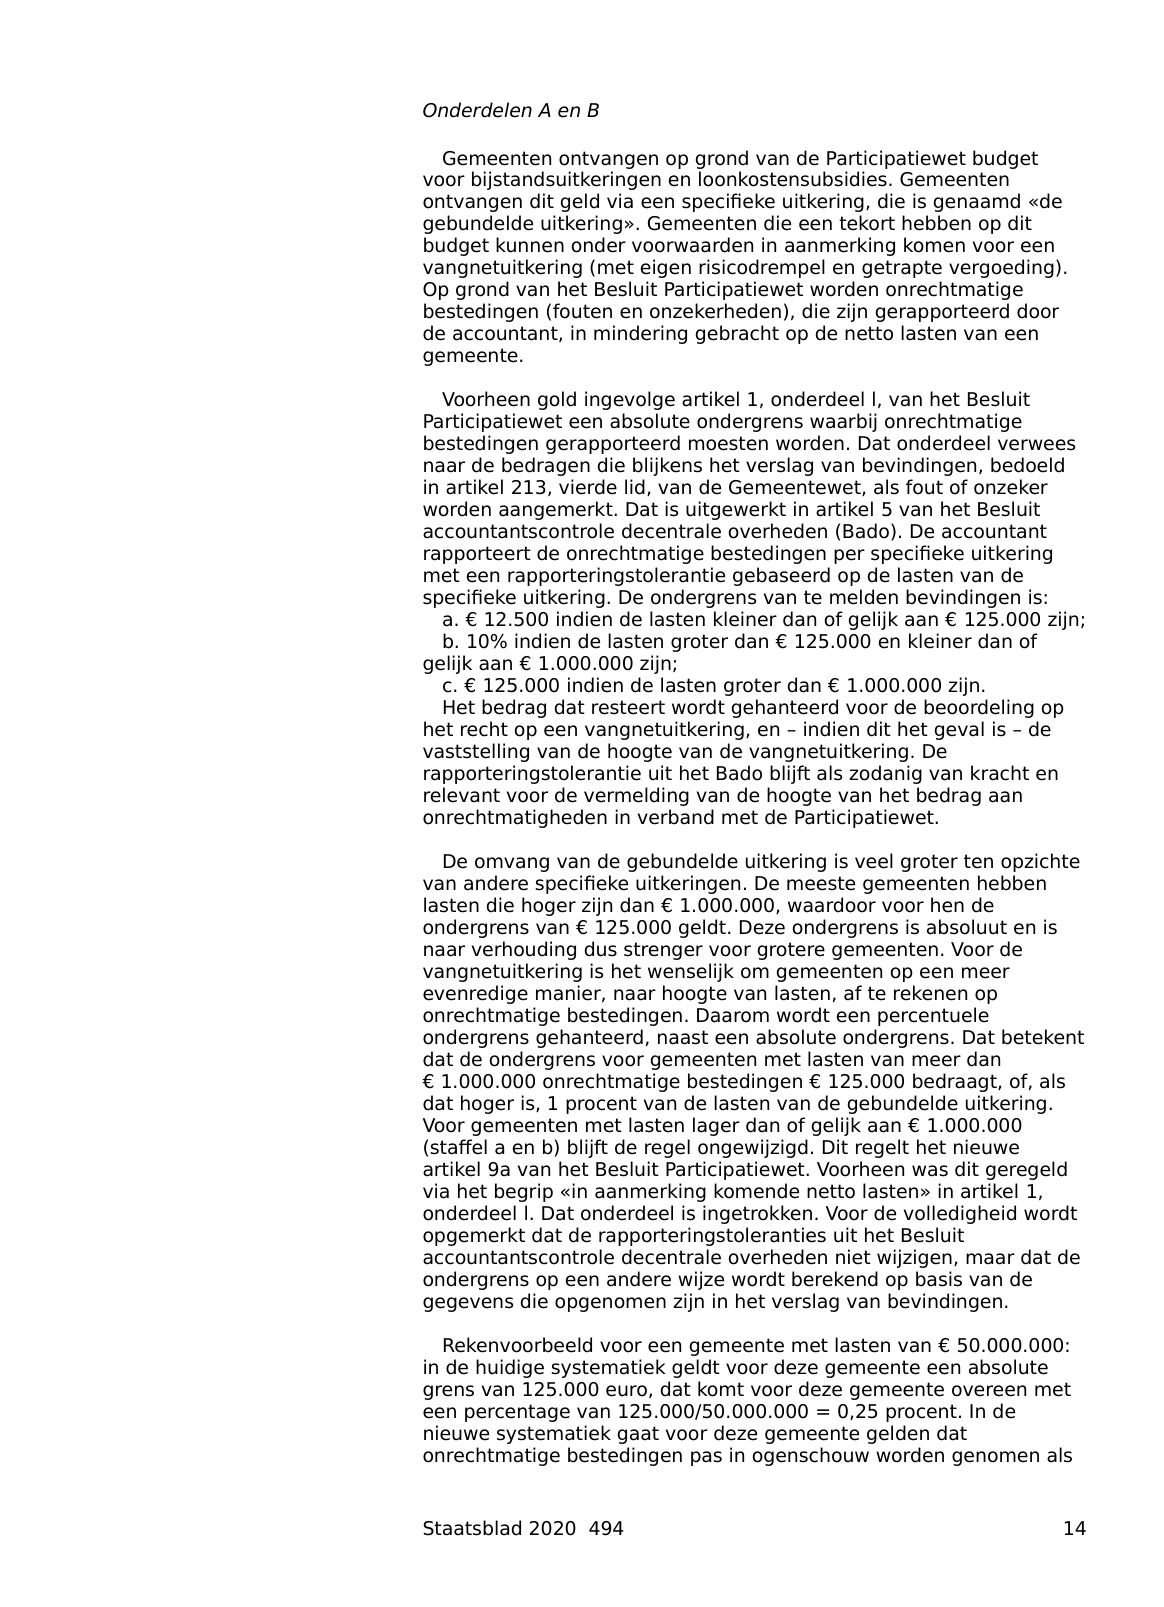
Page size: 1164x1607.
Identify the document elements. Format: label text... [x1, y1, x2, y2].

subtitle Onderdelen A en B [422, 100, 1087, 122]
text a. € 12.500 indien de lasten kleiner dan of gelijk aan € 125.000 zijn; [422, 609, 1087, 631]
text Gemeenten ontvangen op grond van de Participatiewet budget voor bijstandsuitkeringen en loonkostensubsidies. Gemeenten ontvangen dit geld via een specifieke uitkering, die is genaamd «de gebundelde uitkering». Gemeenten die een tekort hebben op dit budget kunnen onder voorwaarden in aanmerking komen voor een vangnetuitkering (met eigen risicodrempel en getrapte vergoeding). Op grond van het Besluit Participatiewet worden onrechtmatige bestedingen (fouten en onzekerheden), die zijn gerapporteerd door de accountant, in mindering gebracht op de netto lasten van een gemeente. [422, 147, 1087, 367]
text Het bedrag dat resteert wordt gehanteerd voor de beoordeling op het recht op een vangnetuitkering, en – indien dit het geval is – de vaststelling van de hoogte van de vangnetuitkering. De rapporteringstolerantie uit het Bado blijft als zodanig van kracht en relevant voor de vermelding van de hoogte van het bedrag aan onrechtmatigheden in verband met de Participatiewet. [422, 697, 1087, 829]
text b. 10% indien de lasten groter dan € 125.000 en kleiner dan of gelijk aan € 1.000.000 zijn; [422, 631, 1087, 675]
text c. € 125.000 indien de lasten groter dan € 1.000.000 zijn. [422, 675, 1087, 697]
text Rekenvoorbeeld voor een gemeente met lasten van € 50.000.000: in de huidige systematiek geldt voor deze gemeente een absolute grens van 125.000 euro, dat komt voor deze gemeente overeen met een percentage van 125.000/50.000.000 = 0,25 procent. In de nieuwe systematiek gaat voor deze gemeente gelden dat onrechtmatige bestedingen pas in ogenschouw worden genomen als [422, 1335, 1087, 1467]
text Voorheen gold ingevolge artikel 1, onderdeel l, van het Besluit Participatiewet een absolute ondergrens waarbij onrechtmatige bestedingen gerapporteerd moesten worden. Dat onderdeel verwees naar de bedragen die blijkens het verslag van bevindingen, bedoeld in artikel 213, vierde lid, van de Gemeentewet, als fout of onzeker worden aangemerkt. Dat is uitgewerkt in artikel 5 van het Besluit accountantscontrole decentrale overheden (Bado). De accountant rapporteert de onrechtmatige bestedingen per specifieke uitkering met een rapporteringstolerantie gebaseerd op de lasten van de specifieke uitkering. De ondergrens van te melden bevindingen is: [422, 389, 1087, 609]
text De omvang van de gebundelde uitkering is veel groter ten opzichte van andere specifieke uitkeringen. De meeste gemeenten hebben lasten die hoger zijn dan € 1.000.000, waardoor voor hen de ondergrens van € 125.000 geldt. Deze ondergrens is absoluut en is naar verhouding dus strenger voor grotere gemeenten. Voor de vangnetuitkering is het wenselijk om gemeenten op een meer evenredige manier, naar hoogte van lasten, af te rekenen op onrechtmatige bestedingen. Daarom wordt een percentuele ondergrens gehanteerd, naast een absolute ondergrens. Dat betekent dat de ondergrens voor gemeenten met lasten van meer dan € 1.000.000 onrechtmatige bestedingen € 125.000 bedraagt, of, als dat hoger is, 1 procent van de lasten van de gebundelde uitkering. Voor gemeenten met lasten lager dan of gelijk aan € 1.000.000 (staffel a en b) blijft de regel ongewijzigd. Dit regelt het nieuwe artikel 9a van het Besluit Participatiewet. Voorheen was dit geregeld via het begrip «in aanmerking komende netto lasten» in artikel 1, onderdeel l. Dat onderdeel is ingetrokken. Voor de volledigheid wordt opgemerkt dat de rapporteringstoleranties uit het Besluit accountantscontrole decentrale overheden niet wijzigen, maar dat de ondergrens op een andere wijze wordt berekend op basis van de gegevens die opgenomen zijn in het verslag van bevindingen. [422, 851, 1087, 1313]
